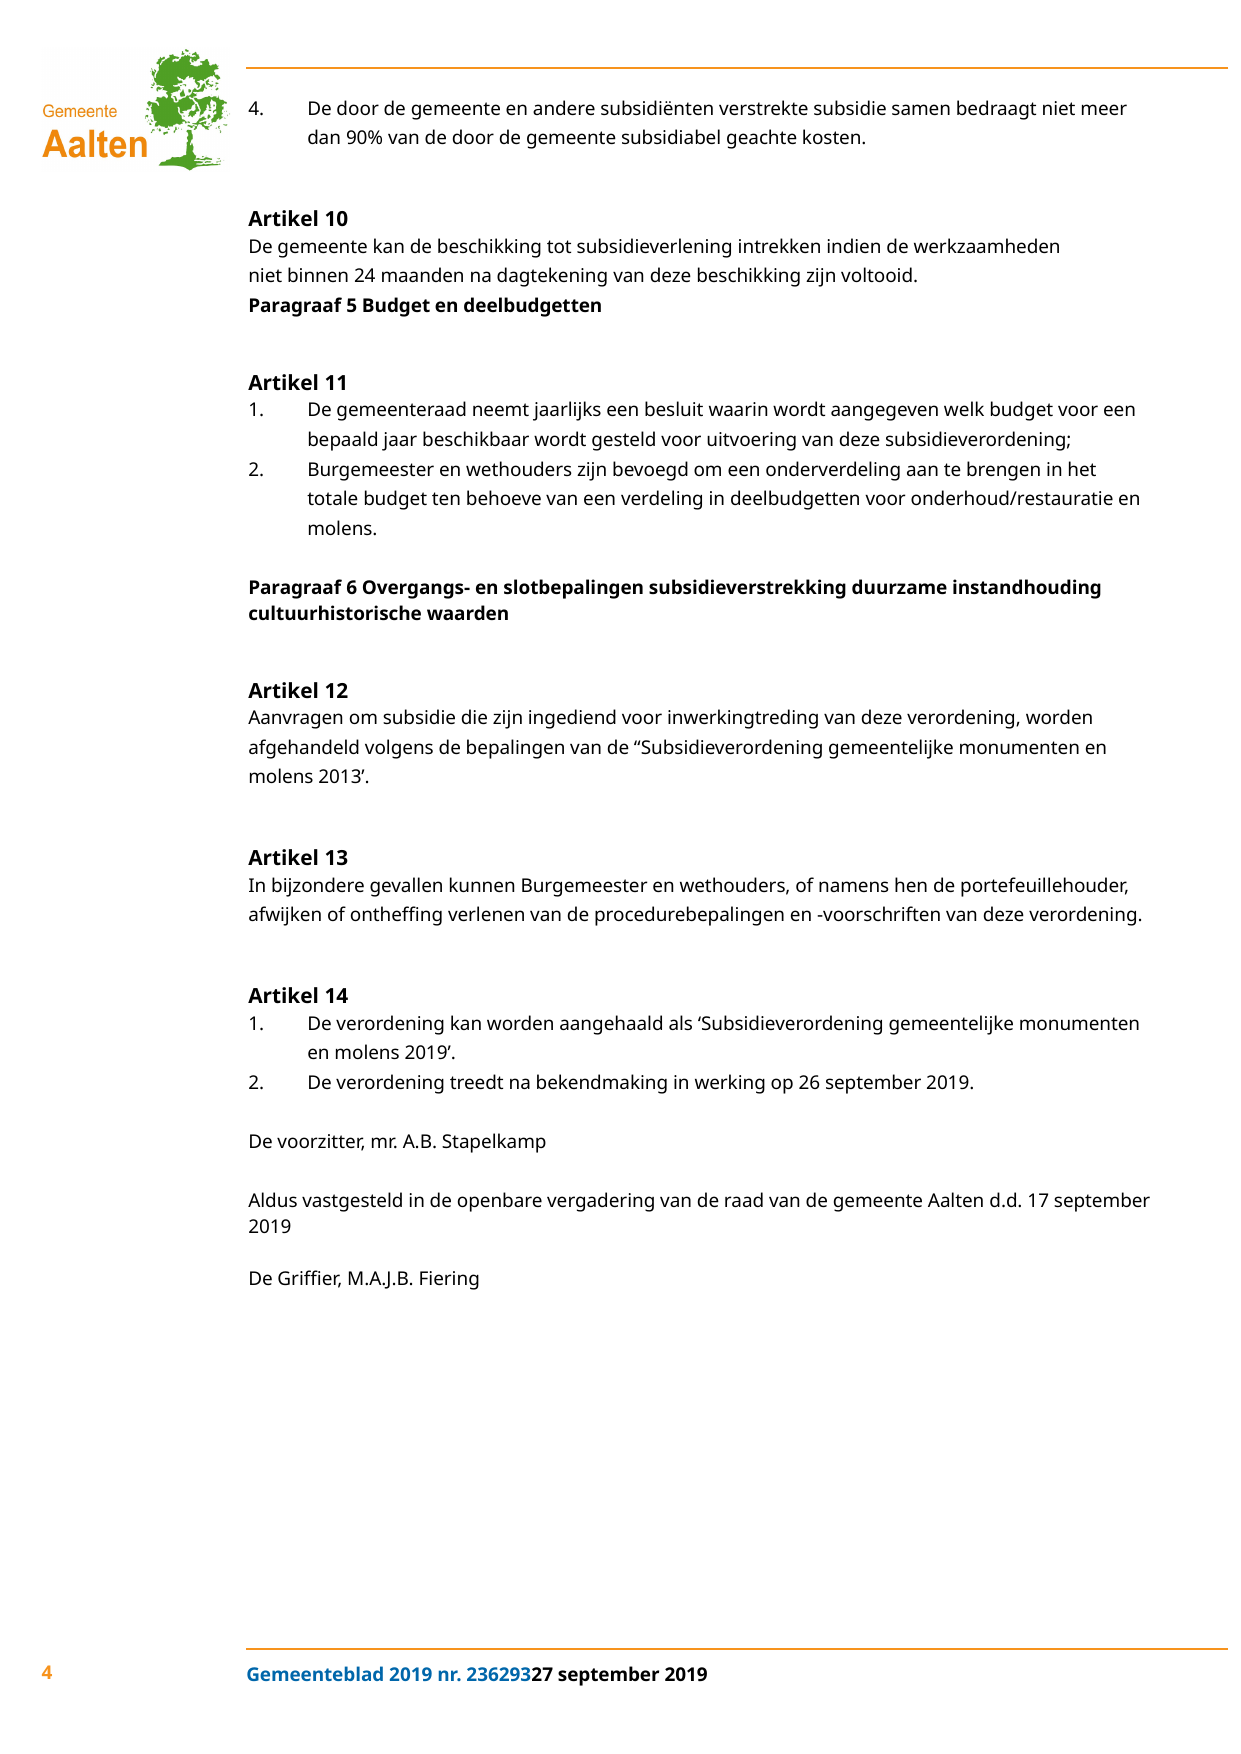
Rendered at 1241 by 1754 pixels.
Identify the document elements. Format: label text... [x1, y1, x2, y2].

text Artikel 13 [248, 843, 1152, 872]
text Artikel 10 [248, 204, 1152, 233]
list De gemeenteraad neemt jaarlijks een besluit waarin wordt aangegeven welk budget voor een bepaald jaar beschikbaar wordt gesteld voor uitvoering van deze subsidieverordening; [248, 397, 1152, 452]
list De door de gemeente en andere subsidiënten verstrekte subsidie samen bedraagt niet meer dan 90% van de door de gemeente subsidiabel geachte kosten. [248, 95, 1152, 150]
text Artikel 11 [248, 368, 1152, 397]
text Paragraaf 5 Budget en deelbudgetten [248, 292, 1152, 318]
list De verordening kan worden aangehaald als ‘Subsidieverordening gemeentelijke monumenten en molens 2019’. [248, 1010, 1152, 1065]
text De voorzitter, mr. A.B. Stapelkamp [248, 1128, 1152, 1154]
text De Griffier, M.A.J.B. Fiering [248, 1265, 1152, 1290]
text De gemeente kan de beschikking tot subsidieverlening intrekken indien de werkzaamheden [248, 233, 1152, 258]
list Burgemeester en wethouders zijn bevoegd om een onderverdeling aan te brengen in het totale budget ten behoeve van een verdeling in deelbudgetten voor onderhoud/restauratie en molens. [248, 456, 1152, 541]
text Aanvragen om subsidie die zijn ingediend voor inwerkingtreding van deze verordening, worden [248, 704, 1152, 730]
text Artikel 12 [248, 676, 1152, 704]
text afgehandeld volgens de bepalingen van de “Subsidieverordening gemeentelijke monumenten en molens 2013’. [248, 734, 1152, 789]
picture [41, 47, 231, 172]
text Artikel 14 [248, 982, 1152, 1010]
list De verordening treedt na bekendmaking in werking op 26 september 2019. [248, 1069, 1152, 1095]
text niet binnen 24 maanden na dagtekening van deze beschikking zijn voltooid. [248, 262, 1152, 288]
text Paragraaf 6 Overgangs- en slotbepalingen subsidieverstrekking duurzame instandhouding cultuurhistorische waarden [248, 574, 1152, 626]
text In bijzondere gevallen kunnen Burgemeester en wethouders, of namens hen de portefeuillehouder, afwijken of ontheffing verlenen van de procedurebepalingen en -voorschriften van deze verordening. [248, 872, 1152, 927]
text Aldus vastgesteld in de openbare vergadering van de raad van de gemeente Aalten d.d. 17 september 2019 [248, 1187, 1152, 1239]
